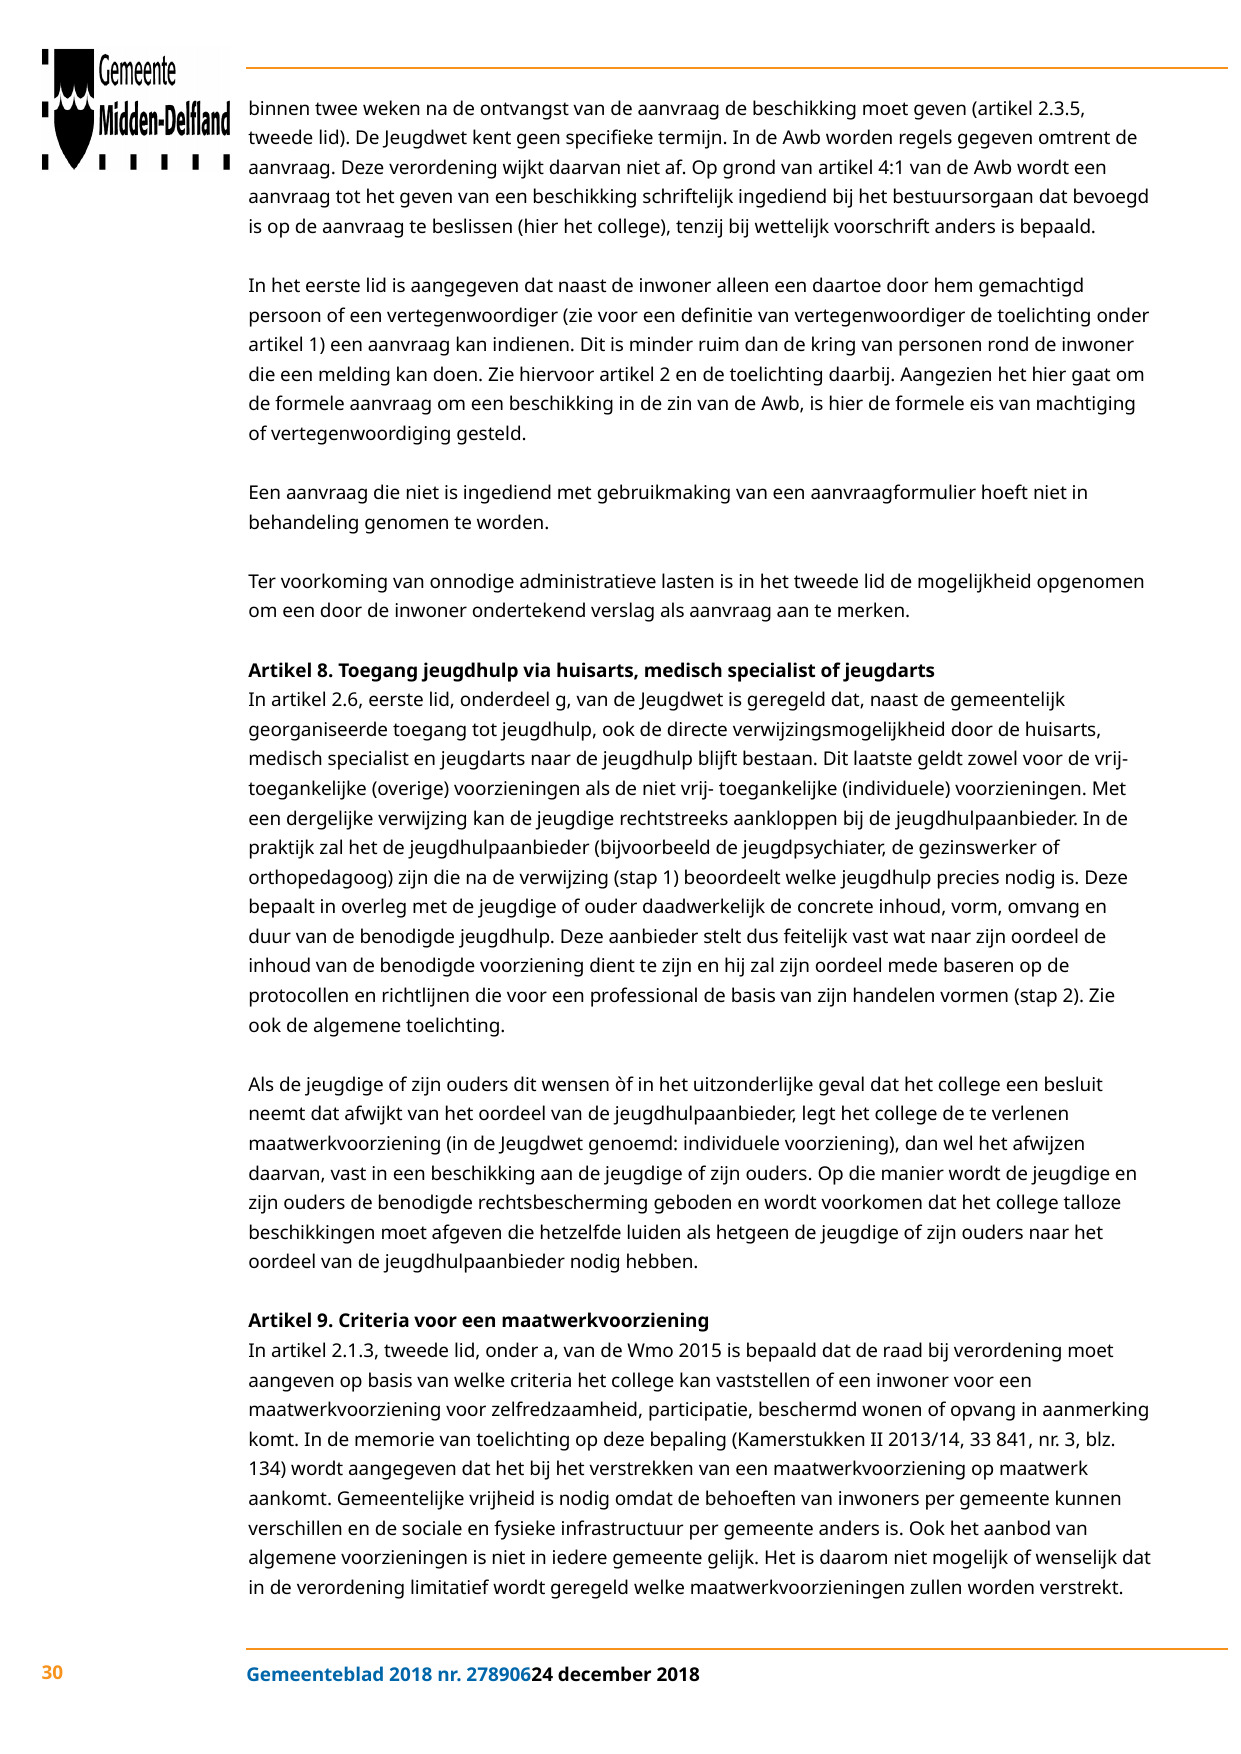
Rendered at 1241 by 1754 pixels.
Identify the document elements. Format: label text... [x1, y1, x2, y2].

text In het eerste lid is aangegeven dat naast de inwoner alleen een daartoe door hem gemachtigd persoon of een vertegenwoordiger (zie voor een definitie van vertegenwoordiger de toelichting onder artikel 1) een aanvraag kan indienen. Dit is minder ruim dan de kring van personen rond de inwoner die een melding kan doen. Zie hiervoor artikel 2 en de toelichting daarbij. Aangezien het hier gaat om de formele aanvraag om een beschikking in de zin van de Awb, is hier de formele eis van machtiging of vertegenwoordiging gesteld. [248, 272, 1152, 446]
text Artikel 9. Criteria voor een maatwerkvoorziening [248, 1308, 1152, 1333]
text In artikel 2.1.3, tweede lid, onder a, van de Wmo 2015 is bepaald dat de raad bij verordening moet aangeven op basis van welke criteria het college kan vaststellen of een inwoner voor een maatwerkvoorziening voor zelfredzaamheid, participatie, beschermd wonen of opvang in aanmerking komt. In de memorie van toelichting op deze bepaling (Kamerstukken II 2013/14, 33 841, nr. 3, blz. 134) wordt aangegeven dat het bij het verstrekken van een maatwerkvoorziening op maatwerk aankomt. Gemeentelijke vrijheid is nodig omdat de behoeften van inwoners per gemeente kunnen verschillen en de sociale en fysieke infrastructuur per gemeente anders is. Ook het aanbod van algemene voorzieningen is niet in iedere gemeente gelijk. Het is daarom niet mogelijk of wenselijk dat in de verordening limitatief wordt geregeld welke maatwerkvoorzieningen zullen worden verstrekt. [248, 1337, 1152, 1600]
text Een aanvraag die niet is ingediend met gebruikmaking van een aanvraagformulier hoeft niet in behandeling genomen te worden. [248, 479, 1152, 535]
text Als de jeugdige of zijn ouders dit wensen òf in het uitzonderlijke geval dat het college een besluit neemt dat afwijkt van het oordeel van de jeugdhulpaanbieder, legt het college de te verlenen maatwerkvoorziening (in de Jeugdwet genoemd: individuele voorziening), dan wel het afwijzen daarvan, vast in een beschikking aan de jeugdige of zijn ouders. Op die manier wordt de jeugdige en zijn ouders de benodigde rechtsbescherming geboden en wordt voorkomen dat het college talloze beschikkingen moet afgeven die hetzelfde luiden als hetgeen de jeugdige of zijn ouders naar het oordeel van de jeugdhulpaanbieder nodig hebben. [248, 1071, 1152, 1274]
text Ter voorkoming van onnodige administratieve lasten is in het tweede lid de mogelijkheid opgenomen om een door de inwoner ondertekend verslag als aanvraag aan te merken. [248, 568, 1152, 623]
text Artikel 8. Toegang jeugdhulp via huisarts, medisch specialist of jeugdarts [248, 657, 1152, 683]
text In artikel 2.6, eerste lid, onderdeel g, van de Jeugdwet is geregeld dat, naast de gemeentelijk georganiseerde toegang tot jeugdhulp, ook de directe verwijzingsmogelijkheid door de huisarts, medisch specialist en jeugdarts naar de jeugdhulp blijft bestaan. Dit laatste geldt zowel voor de vrij- toegankelijke (overige) voorzieningen als de niet vrij- toegankelijke (individuele) voorzieningen. Met een dergelijke verwijzing kan de jeugdige rechtstreeks aankloppen bij de jeugdhulpaanbieder. In de praktijk zal het de jeugdhulpaanbieder (bijvoorbeeld de jeugdpsychiater, de gezinswerker of orthopedagoog) zijn die na de verwijzing (stap 1) beoordeelt welke jeugdhulp precies nodig is. Deze bepaalt in overleg met de jeugdige of ouder daadwerkelijk de concrete inhoud, vorm, omvang en duur van de benodigde jeugdhulp. Deze aanbieder stelt dus feitelijk vast wat naar zijn oordeel de inhoud van de benodigde voorziening dient te zijn en hij zal zijn oordeel mede baseren op de protocollen en richtlijnen die voor een professional de basis van zijn handelen vormen (stap 2). Zie ook de algemene toelichting. [248, 686, 1152, 1038]
picture [41, 47, 231, 172]
text binnen twee weken na de ontvangst van de aanvraag de beschikking moet geven (artikel 2.3.5, tweede lid). De Jeugdwet kent geen specifieke termijn. In de Awb worden regels gegeven omtrent de aanvraag. Deze verordening wijkt daarvan niet af. Op grond van artikel 4:1 van de Awb wordt een aanvraag tot het geven van een beschikking schriftelijk ingediend bij het bestuursorgaan dat bevoegd is op de aanvraag te beslissen (hier het college), tenzij bij wettelijk voorschrift anders is bepaald. [248, 95, 1152, 239]
